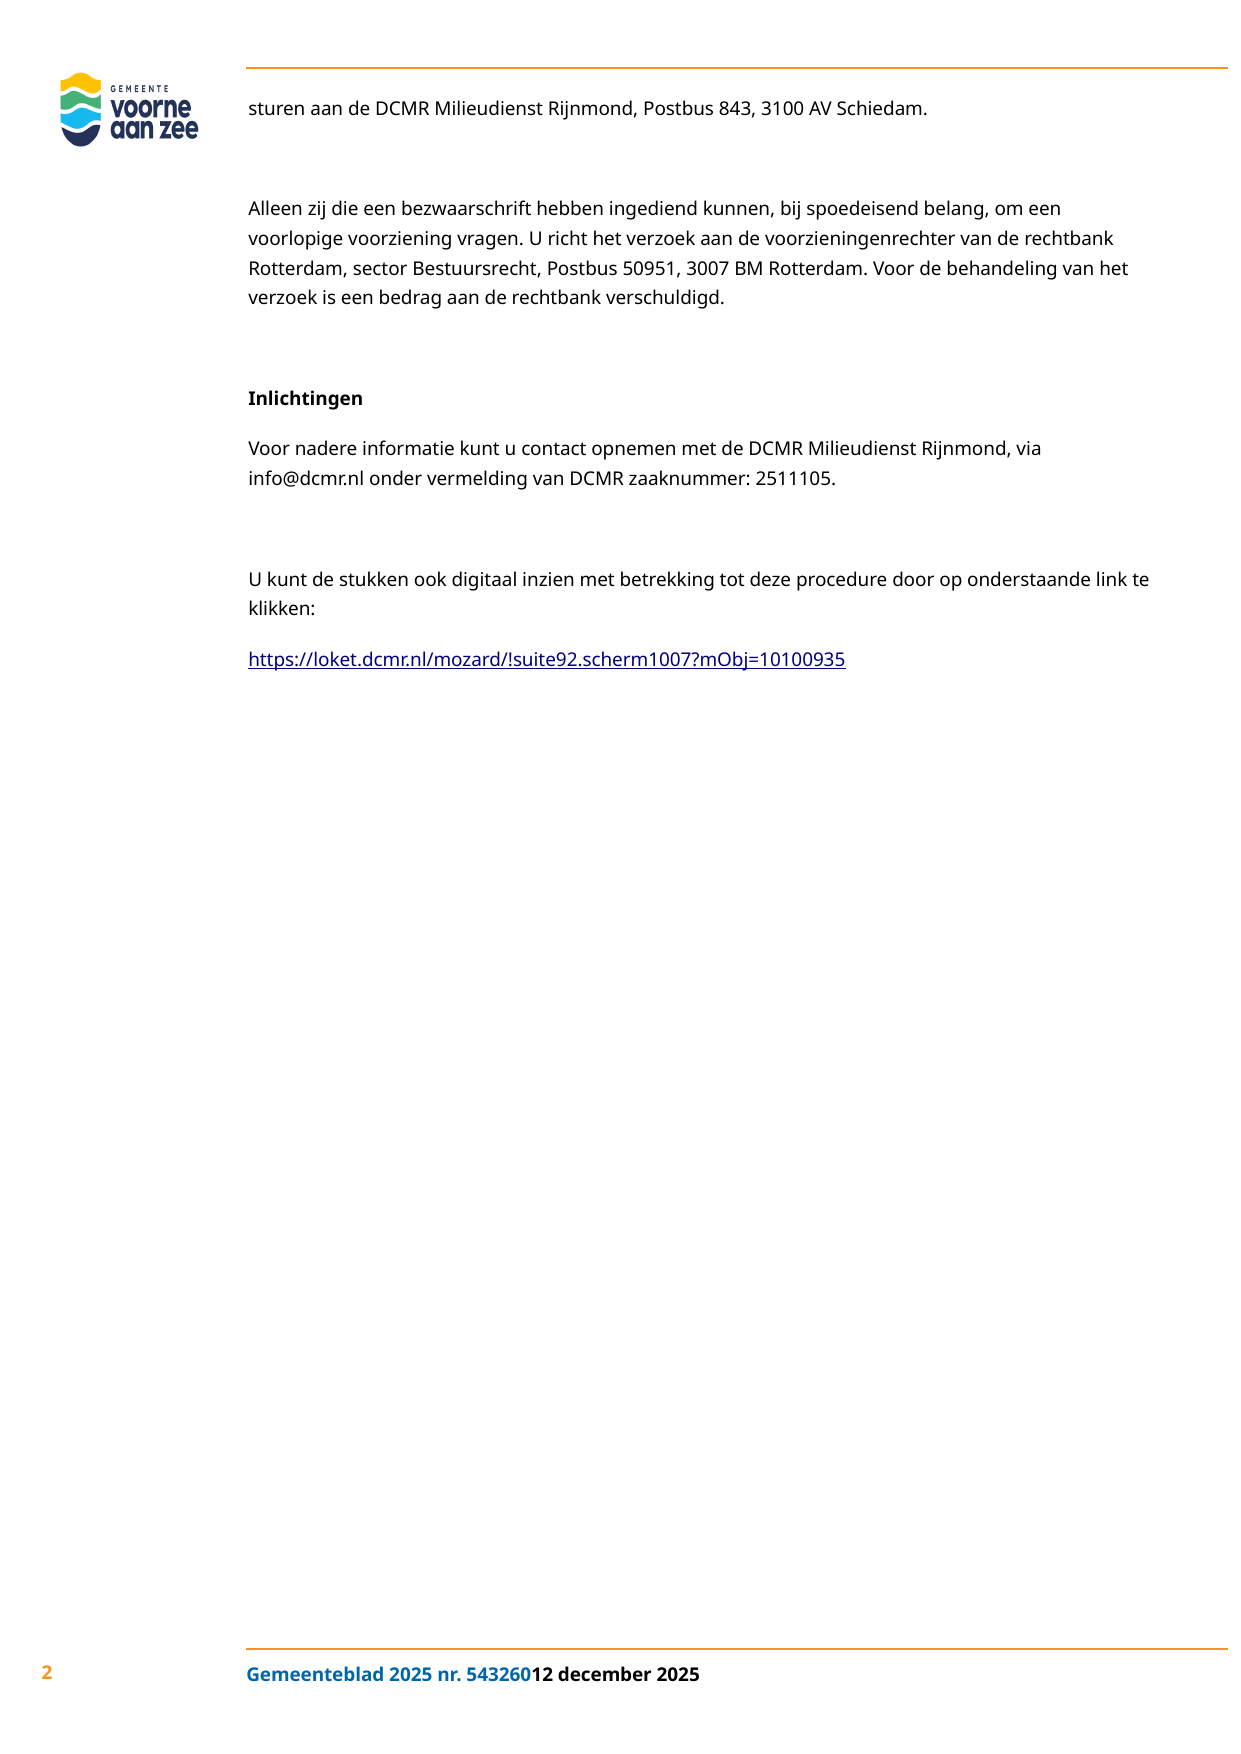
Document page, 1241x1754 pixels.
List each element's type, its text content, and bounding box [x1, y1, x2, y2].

text sturen aan de DCMR Milieudienst Rijnmond, Postbus 843, 3100 AV Schiedam. [248, 95, 1152, 121]
text Voor nadere informatie kunt u contact opnemen met de DCMR Milieudienst Rijnmond, via info@dcmr.nl onder vermelding van DCMR zaaknummer: 2511105. [248, 436, 1152, 491]
picture [41, 47, 231, 172]
text https://loket.dcmr.nl/mozard/!suite92.scherm1007?mObj=10100935 [248, 646, 1152, 672]
text Inlichtingen [248, 385, 1152, 411]
text Alleen zij die een bezwaarschrift hebben ingediend kunnen, bij spoedeisend belang, om een voorlopige voorziening vragen. U richt het verzoek aan de voorzieningenrechter van de rechtbank Rotterdam, sector Bestuursrecht, Postbus 50951, 3007 BM Rotterdam. Voor de behandeling van het verzoek is een bedrag aan de rechtbank verschuldigd. [248, 196, 1152, 310]
text U kunt de stukken ook digitaal inzien met betrekking tot deze procedure door op onderstaande link te klikken: [248, 566, 1152, 621]
